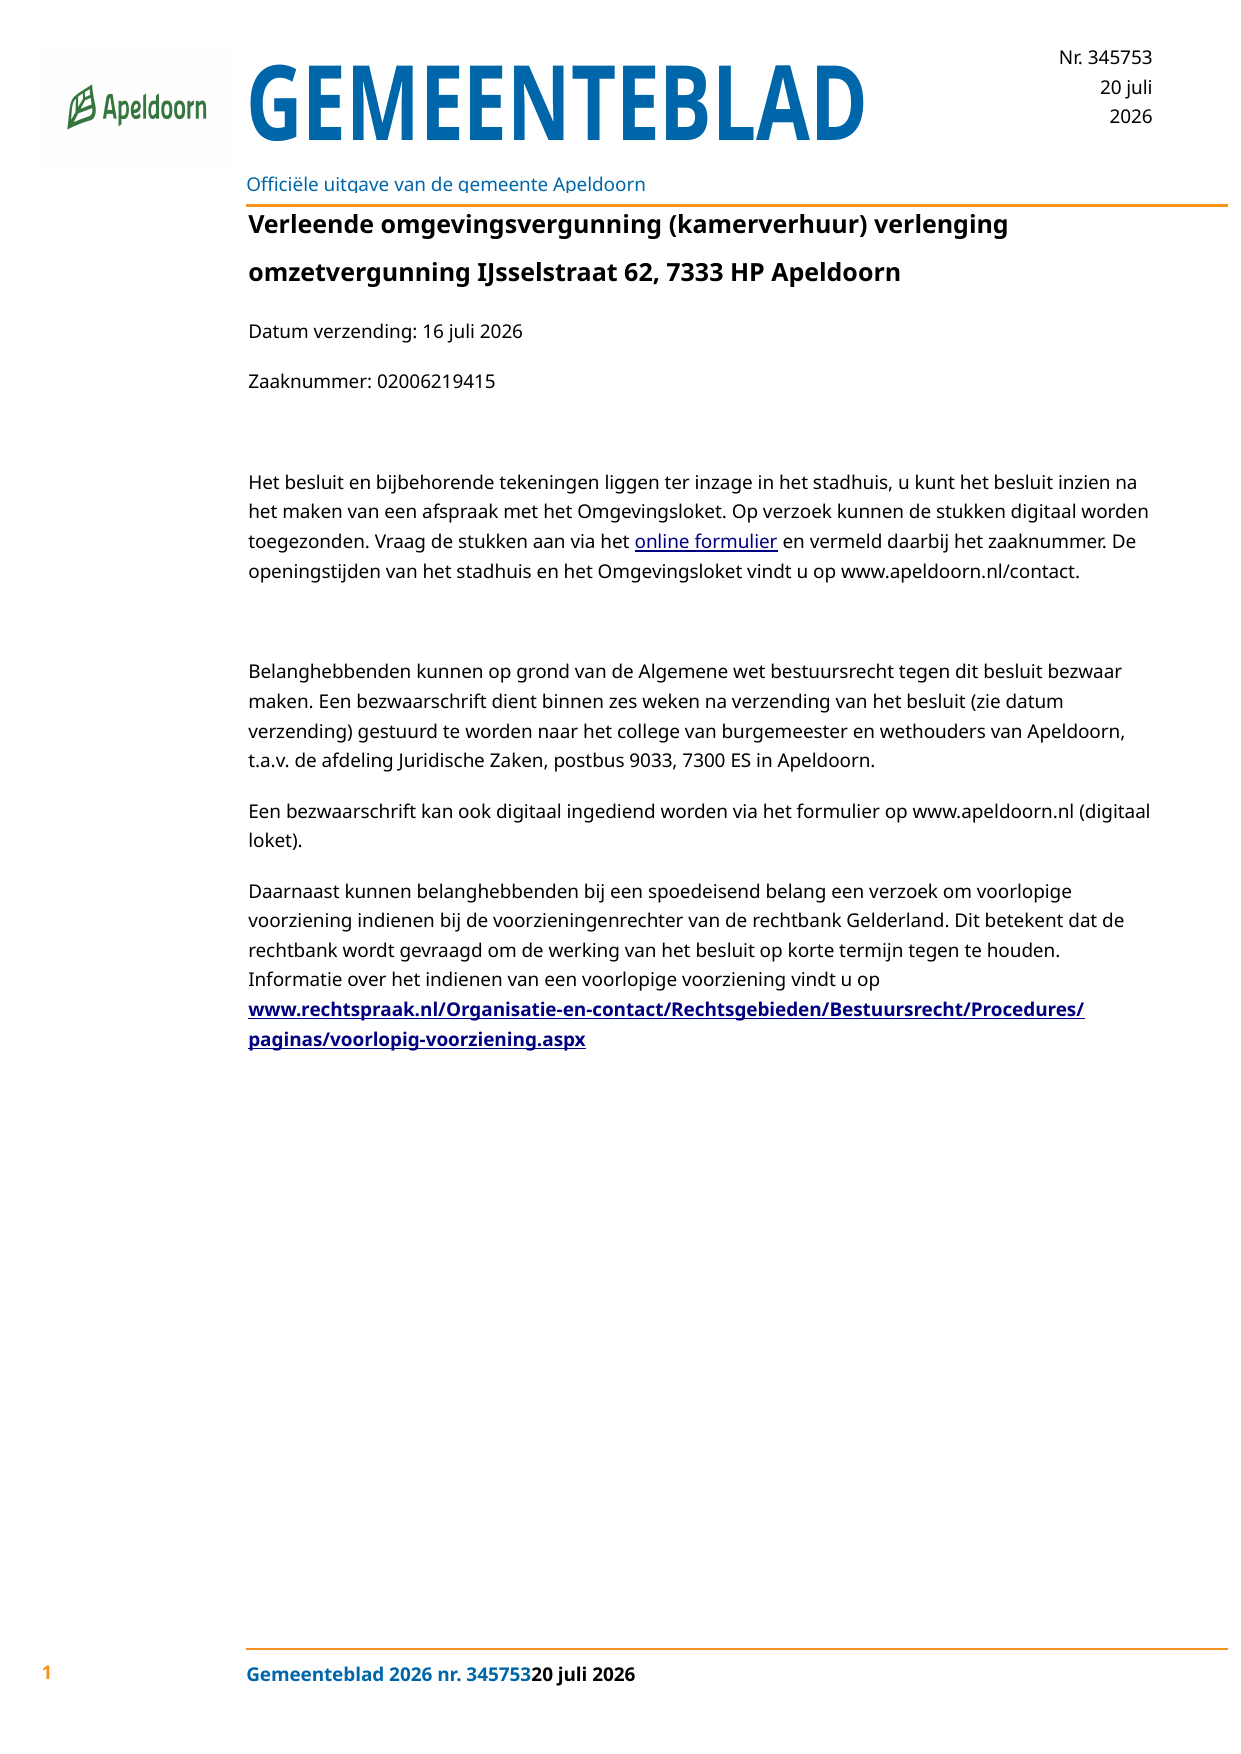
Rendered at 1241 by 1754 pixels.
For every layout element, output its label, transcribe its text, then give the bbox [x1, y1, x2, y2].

text Datum verzending: 16 juli 2026 [248, 318, 1152, 344]
text Een bezwaarschrift kan ook digitaal ingediend worden via het formulier op www.apeldoorn.nl (digitaal loket). [248, 798, 1152, 853]
text Het besluit en bijbehorende tekeningen liggen ter inzage in het stadhuis, u kunt het besluit inzien na het maken van een afspraak met het Omgevingsloket. Op verzoek kunnen de stukken digitaal worden toegezonden. Vraag de stukken aan via het online formulier en vermeld daarbij het zaaknummer. De openingstijden van het stadhuis en het Omgevingsloket vindt u op www.apeldoorn.nl/contact. [248, 469, 1152, 584]
text Zaaknummer: 02006219415 [248, 368, 1152, 394]
text Verleende omgevingsvergunning (kamerverhuur) verlenging omzetvergunning IJsselstraat 62, 7333 HP Apeldoorn [248, 207, 1152, 288]
text Belanghebbenden kunnen op grond van de Algemene wet bestuursrecht tegen dit besluit bezwaar maken. Een bezwaarschrift dient binnen zes weken na verzending van het besluit (zie datum verzending) gestuurd te worden naar het college van burgemeester en wethouders van Apeldoorn, t.a.v. de afdeling Juridische Zaken, postbus 9033, 7300 ES in Apeldoorn. [248, 659, 1152, 773]
picture [41, 47, 231, 172]
text Daarnaast kunnen belanghebbenden bij een spoedeisend belang een verzoek om voorlopige voorziening indienen bij de voorzieningenrechter van de rechtbank Gelderland. Dit betekent dat de rechtbank wordt gevraagd om de werking van het besluit op korte termijn tegen te houden. Informatie over het indienen van een voorlopige voorziening vindt u op www.rechtspraak.nl/Organisatie-en-contact/Rechtsgebieden/Bestuursrecht/Procedures/paginas/voorlopig-voorziening.aspx [248, 878, 1152, 1052]
